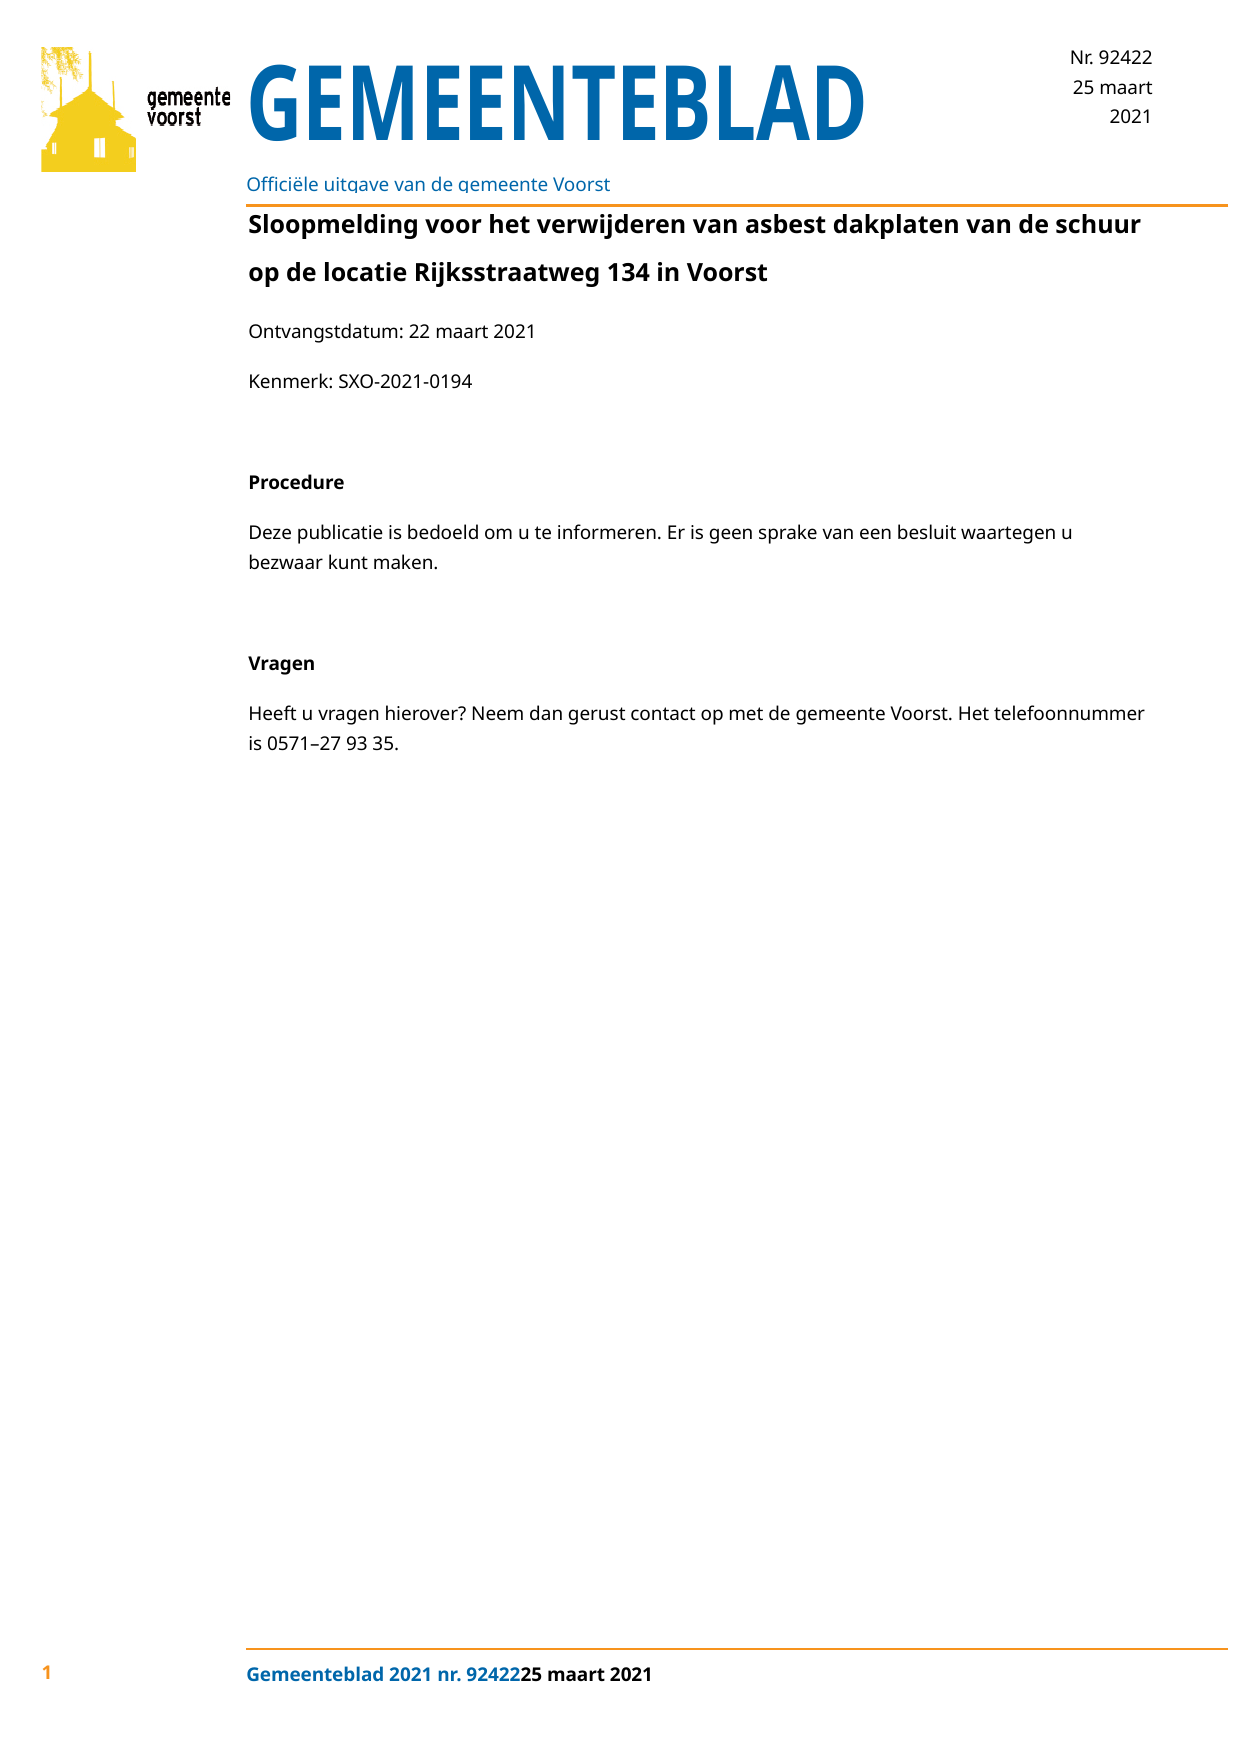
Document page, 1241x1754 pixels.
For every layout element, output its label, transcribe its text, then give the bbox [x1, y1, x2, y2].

picture [41, 47, 231, 172]
text Kenmerk: SXO-2021-0194 [248, 368, 1152, 394]
text Heeft u vragen hierover? Neem dan gerust contact op met de gemeente Voorst. Het telefoonnummer is 0571–27 93 35. [248, 700, 1152, 756]
text Vragen [248, 650, 1152, 676]
text Deze publicatie is bedoeld om u te informeren. Er is geen sprake van een besluit waartegen u bezwaar kunt maken. [248, 519, 1152, 575]
text Ontvangstdatum: 22 maart 2021 [248, 318, 1152, 344]
text Sloopmelding voor het verwijderen van asbest dakplaten van de schuur op de locatie Rijksstraatweg 134 in Voorst [248, 207, 1152, 288]
text Procedure [248, 469, 1152, 495]
